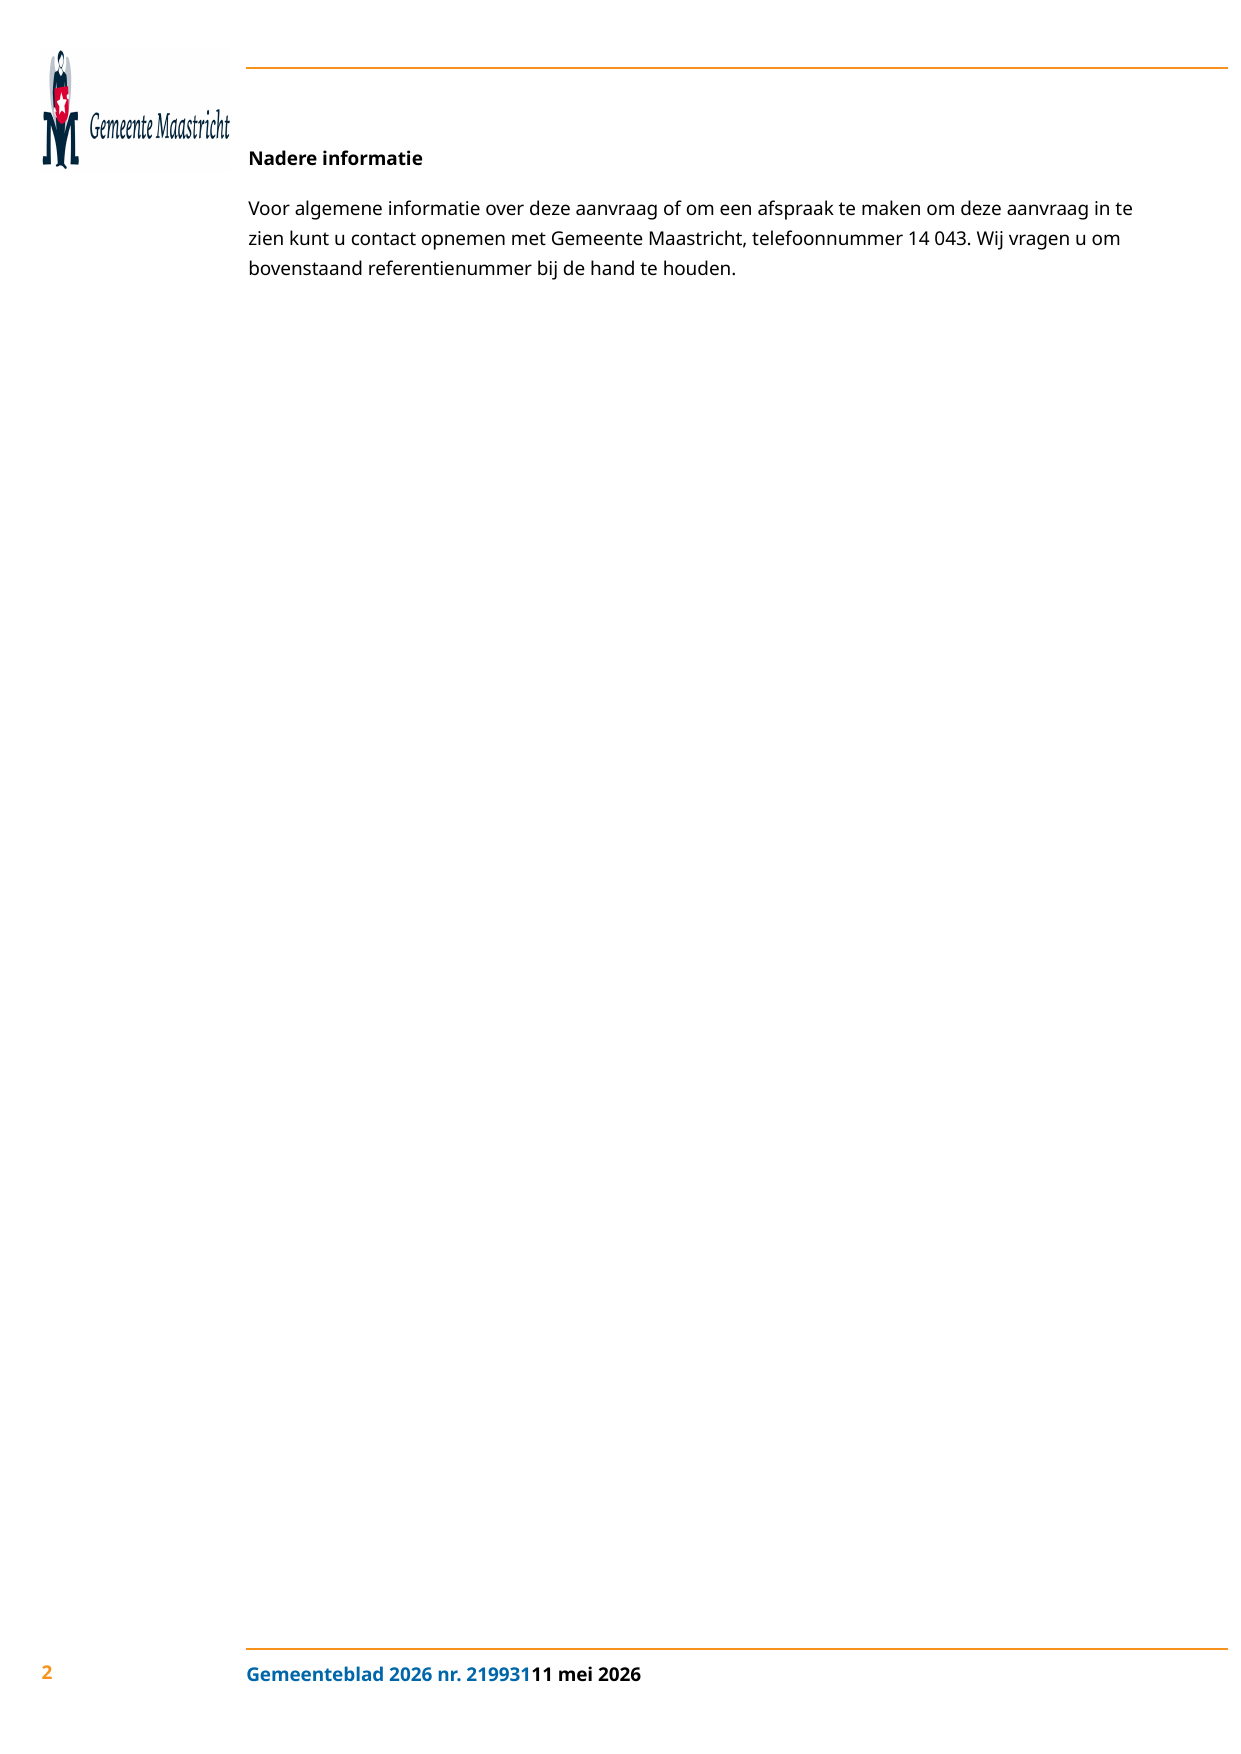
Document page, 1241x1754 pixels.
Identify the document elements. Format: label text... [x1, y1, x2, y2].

text Voor algemene informatie over deze aanvraag of om een afspraak te maken om deze aanvraag in te zien kunt u contact opnemen met Gemeente Maastricht, telefoonnummer 14 043. Wij vragen u om bovenstaand referentienummer bij de hand te houden. [248, 196, 1152, 281]
text Nadere informatie [248, 145, 1152, 171]
picture [41, 47, 231, 172]
